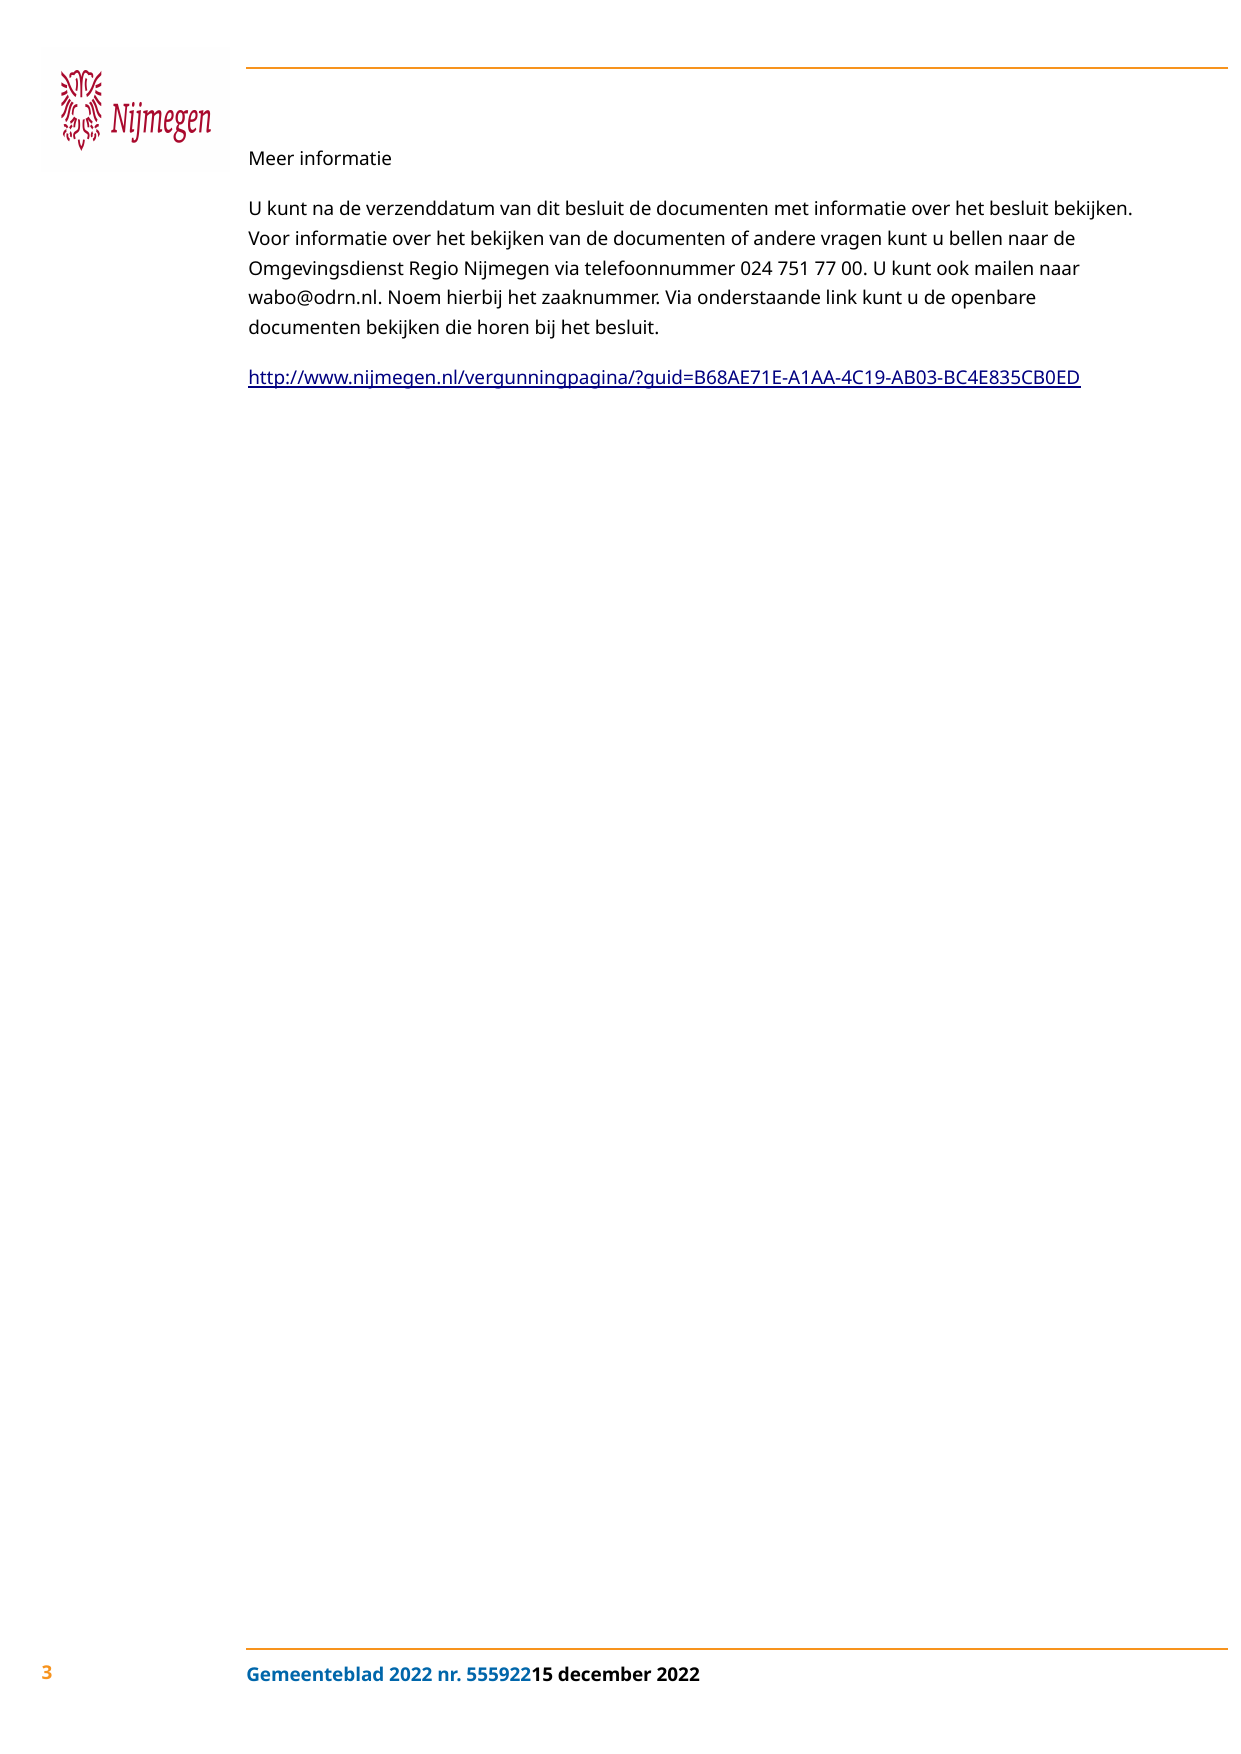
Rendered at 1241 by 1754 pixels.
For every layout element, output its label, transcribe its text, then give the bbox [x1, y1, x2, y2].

picture [41, 47, 231, 172]
text U kunt na de verzenddatum van dit besluit de documenten met informatie over het besluit bekijken. Voor informatie over het bekijken van de documenten of andere vragen kunt u bellen naar de Omgevingsdienst Regio Nijmegen via telefoonnummer 024 751 77 00. U kunt ook mailen naar wabo@odrn.nl. Noem hierbij het zaaknummer. Via onderstaande link kunt u de openbare documenten bekijken die horen bij het besluit. [248, 196, 1152, 340]
text Meer informatie [248, 145, 1152, 171]
text http://www.nijmegen.nl/vergunningpagina/?guid=B68AE71E-A1AA-4C19-AB03-BC4E835CB0ED [248, 364, 1152, 390]
